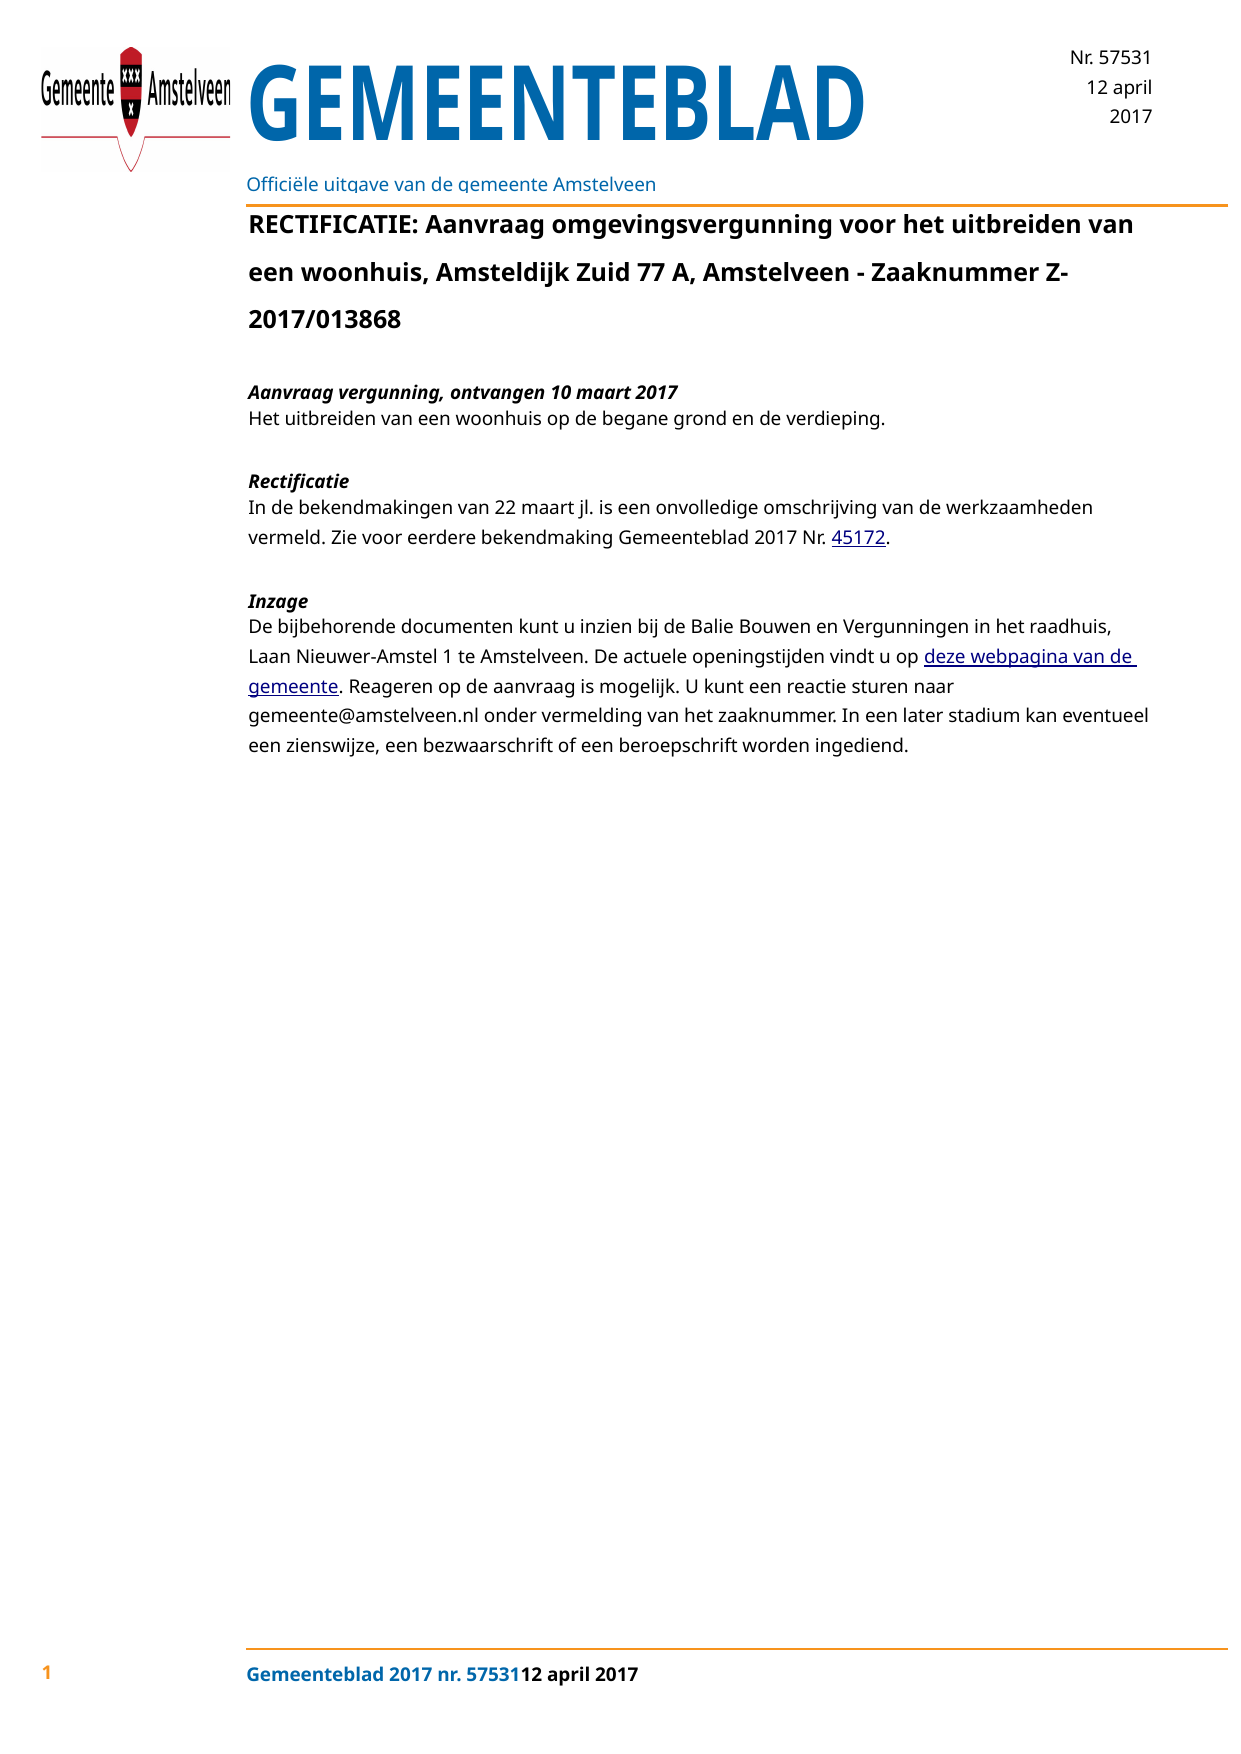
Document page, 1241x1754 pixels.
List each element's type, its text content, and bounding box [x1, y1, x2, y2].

text Het uitbreiden van een woonhuis op de begane grond en de verdieping. [248, 405, 1152, 431]
text RECTIFICATIE: Aanvraag omgevingsvergunning voor het uitbreiden van een woonhuis, Amsteldijk Zuid 77 A, Amstelveen - Zaaknummer Z-2017/013868 [248, 207, 1152, 336]
text Aanvraag vergunning, ontvangen 10 maart 2017 [248, 379, 1152, 405]
text De bijbehorende documenten kunt u inzien bij de Balie Bouwen en Vergunningen in het raadhuis, Laan Nieuwer-Amstel 1 te Amstelveen. De actuele openingstijden vindt u op deze webpagina van de gemeente. Reageren op de aanvraag is mogelijk. U kunt een reactie sturen naar gemeente@amstelveen.nl onder vermelding van het zaaknummer. In een later stadium kan eventueel een zienswijze, een bezwaarschrift of een beroepschrift worden ingediend. [248, 614, 1152, 758]
text Rectificatie [248, 469, 1152, 494]
text In de bekendmakingen van 22 maart jl. is een onvolledige omschrijving van de werkzaamheden vermeld. Zie voor eerdere bekendmaking Gemeenteblad 2017 Nr. 45172. [248, 494, 1152, 550]
text Inzage [248, 588, 1152, 614]
picture [41, 47, 231, 172]
